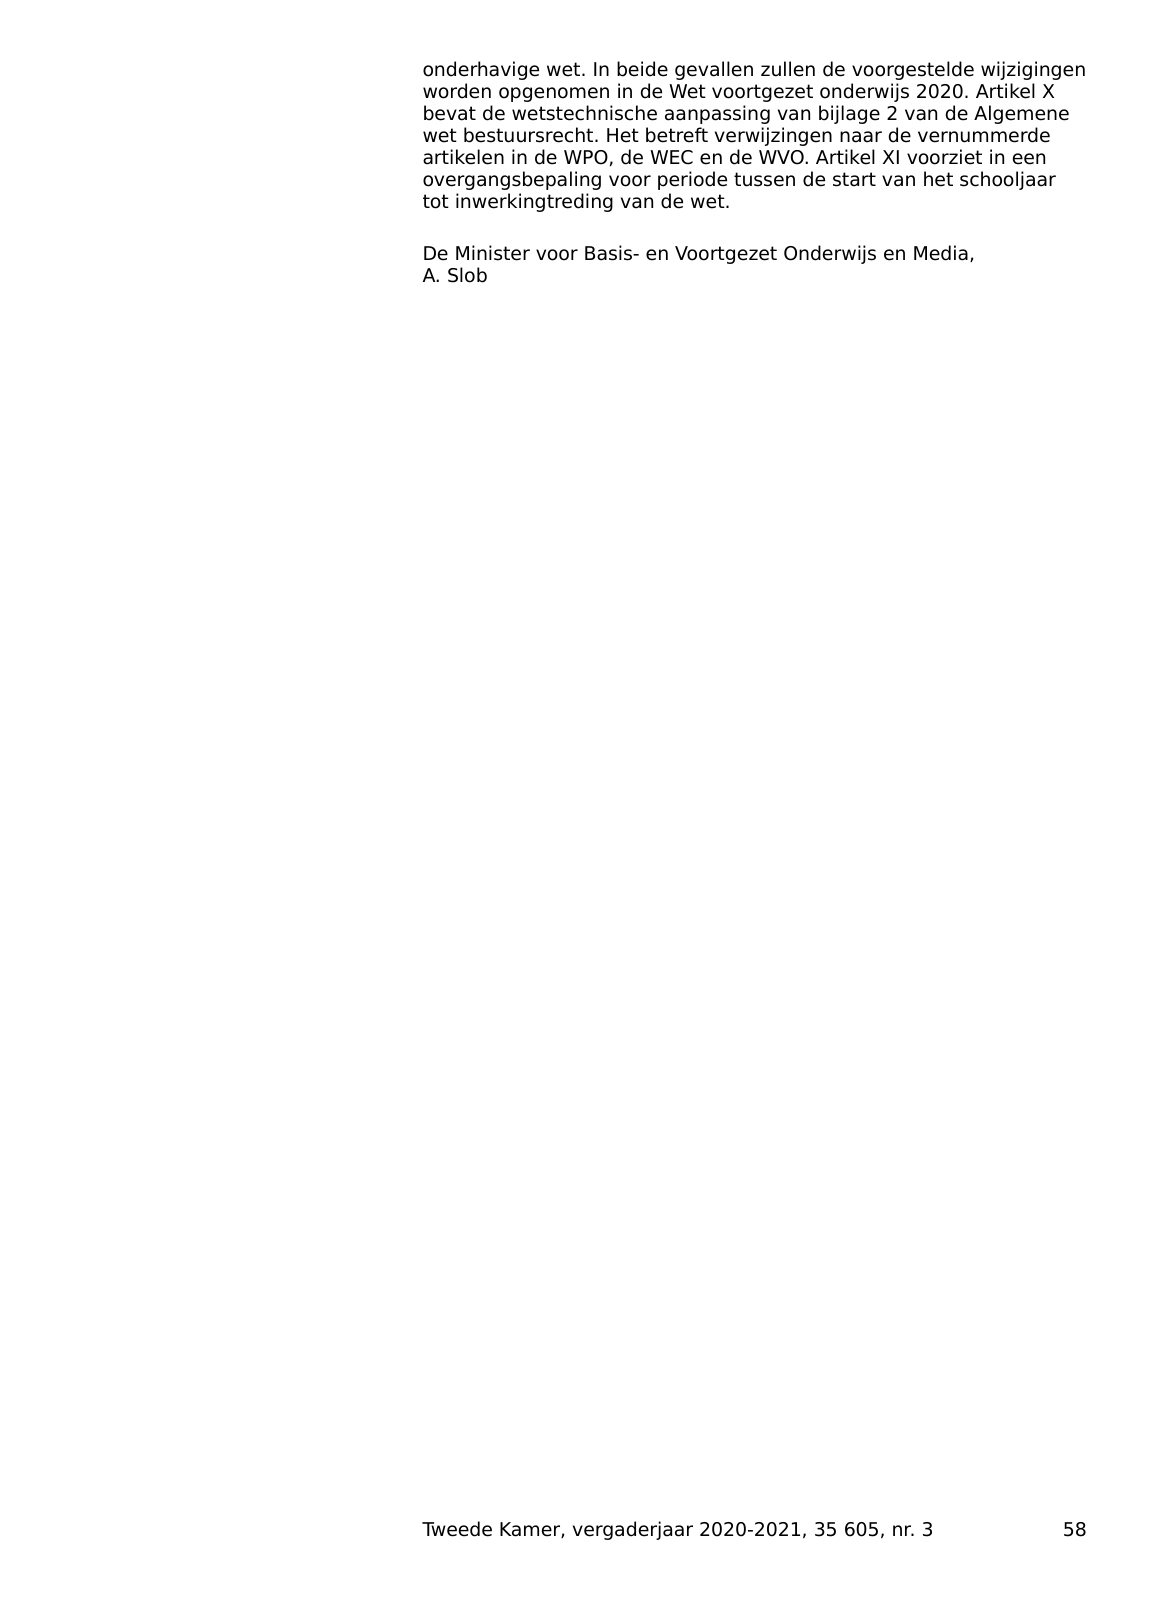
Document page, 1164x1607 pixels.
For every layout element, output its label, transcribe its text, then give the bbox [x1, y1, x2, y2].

text De Minister voor Basis- en Voortgezet Onderwijs en Media, A. Slob [422, 243, 1087, 287]
text onderhavige wet. In beide gevallen zullen de voorgestelde wijzigingen worden opgenomen in de Wet voortgezet onderwijs 2020. Artikel X bevat de wetstechnische aanpassing van bijlage 2 van de Algemene wet bestuursrecht. Het betreft verwijzingen naar de vernummerde artikelen in de WPO, de WEC en de WVO. Artikel XI voorziet in een overgangsbepaling voor periode tussen de start van het schooljaar tot inwerkingtreding van de wet. [422, 59, 1087, 213]
